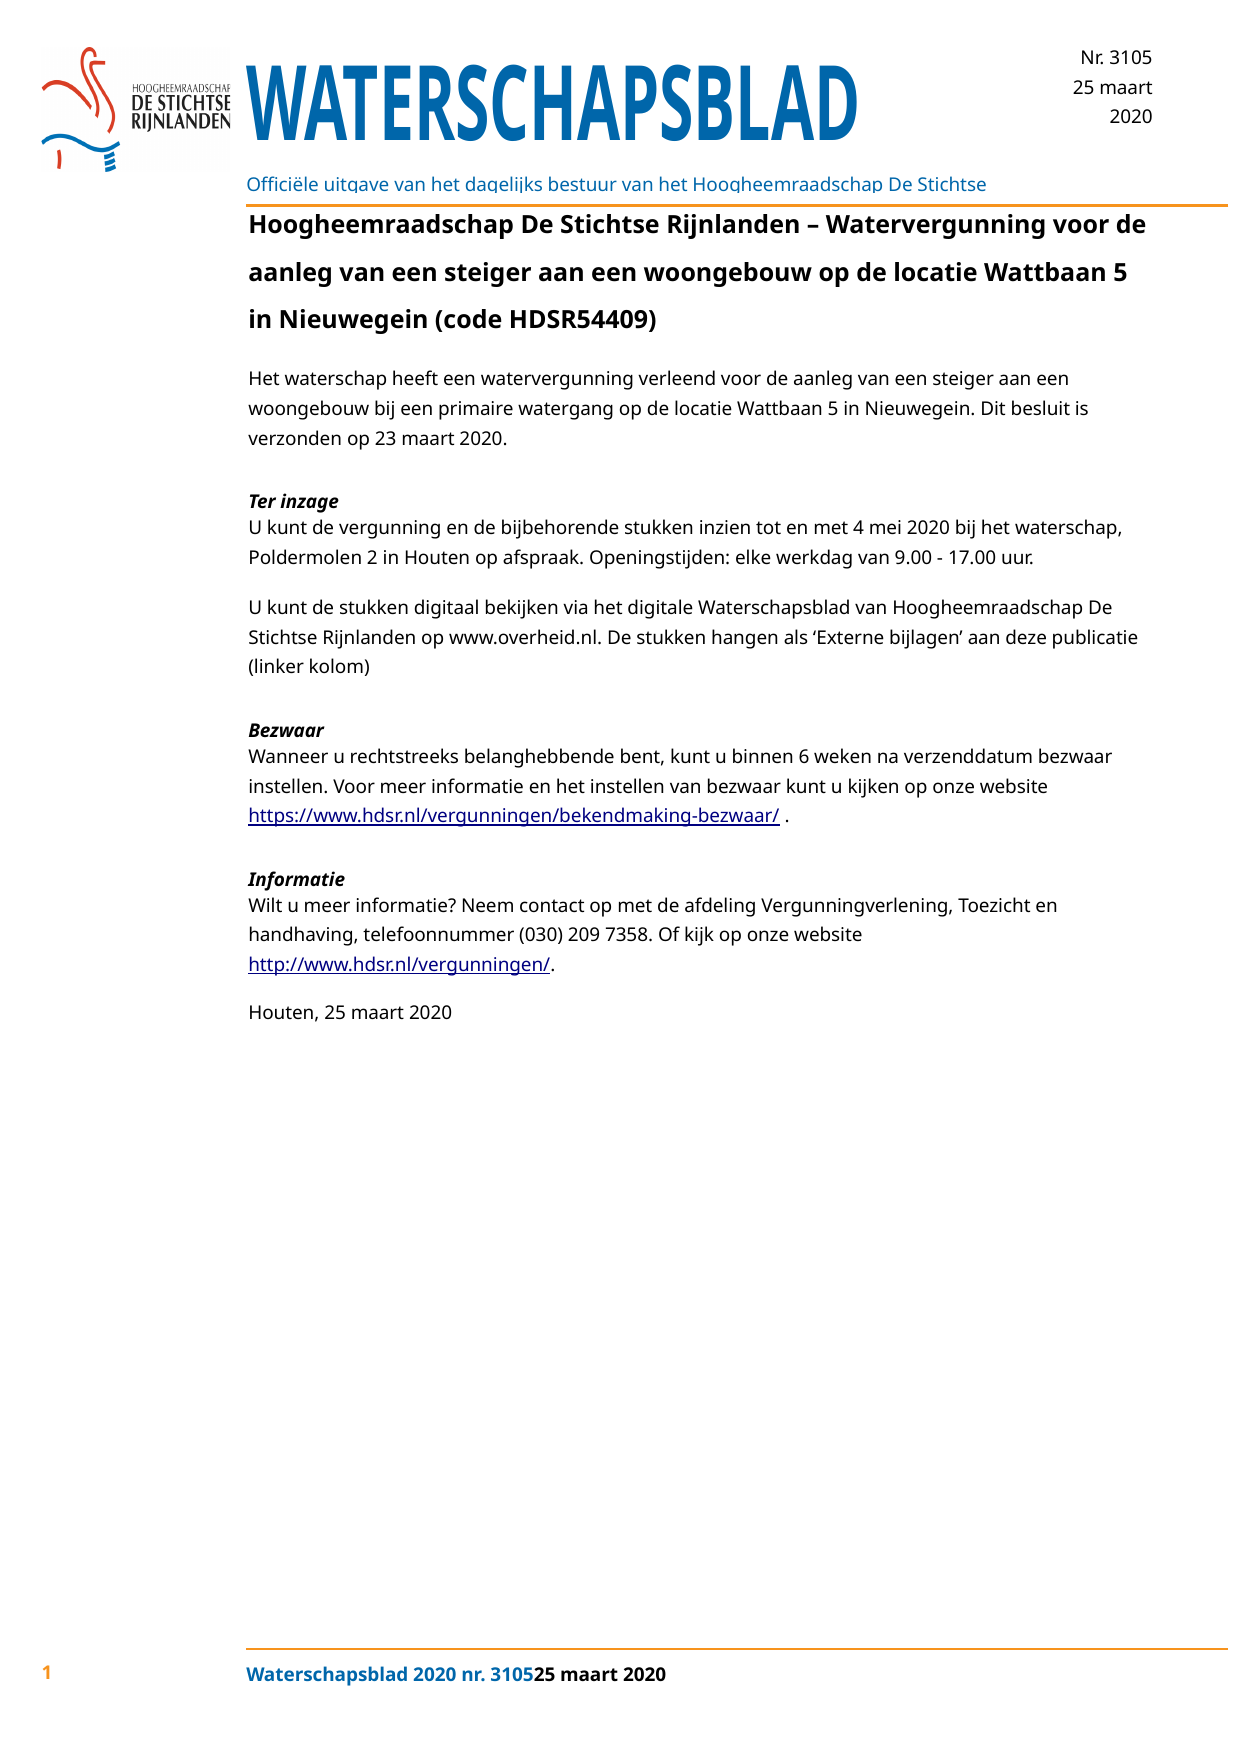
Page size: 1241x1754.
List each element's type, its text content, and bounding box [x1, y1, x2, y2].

picture [41, 47, 231, 172]
text Ter inzage [248, 489, 1152, 514]
text U kunt de stukken digitaal bekijken via het digitale Waterschapsblad van Hoogheemraadschap De Stichtse Rijnlanden op www.overheid.nl. De stukken hangen als ‘Externe bijlagen’ aan deze publicatie (linker kolom) [248, 594, 1152, 679]
text U kunt de vergunning en de bijbehorende stukken inzien tot en met 4 mei 2020 bij het waterschap, Poldermolen 2 in Houten op afspraak. Openingstijden: elke werkdag van 9.00 - 17.00 uur. [248, 514, 1152, 570]
text Het waterschap heeft een watervergunning verleend voor de aanleg van een steiger aan een woongebouw bij een primaire watergang op de locatie Wattbaan 5 in Nieuwegein. Dit besluit is verzonden op 23 maart 2020. [248, 366, 1152, 450]
text Houten, 25 maart 2020 [248, 999, 1152, 1025]
text Wilt u meer informatie? Neem contact op met de afdeling Vergunningverlening, Toezicht en handhaving, telefoonnummer (030) 209 7358. Of kijk op onze website http://www.hdsr.nl/vergunningen/. [248, 892, 1152, 977]
text Informatie [248, 866, 1152, 892]
text Hoogheemraadschap De Stichtse Rijnlanden – Watervergunning voor de aanleg van een steiger aan een woongebouw op de locatie Wattbaan 5 in Nieuwegein (code HDSR54409) [248, 207, 1152, 336]
text Wanneer u rechtstreeks belanghebbende bent, kunt u binnen 6 weken na verzenddatum bezwaar instellen. Voor meer informatie en het instellen van bezwaar kunt u kijken op onze website https://www.hdsr.nl/vergunningen/bekendmaking-bezwaar/ . [248, 743, 1152, 828]
text Bezwaar [248, 717, 1152, 743]
